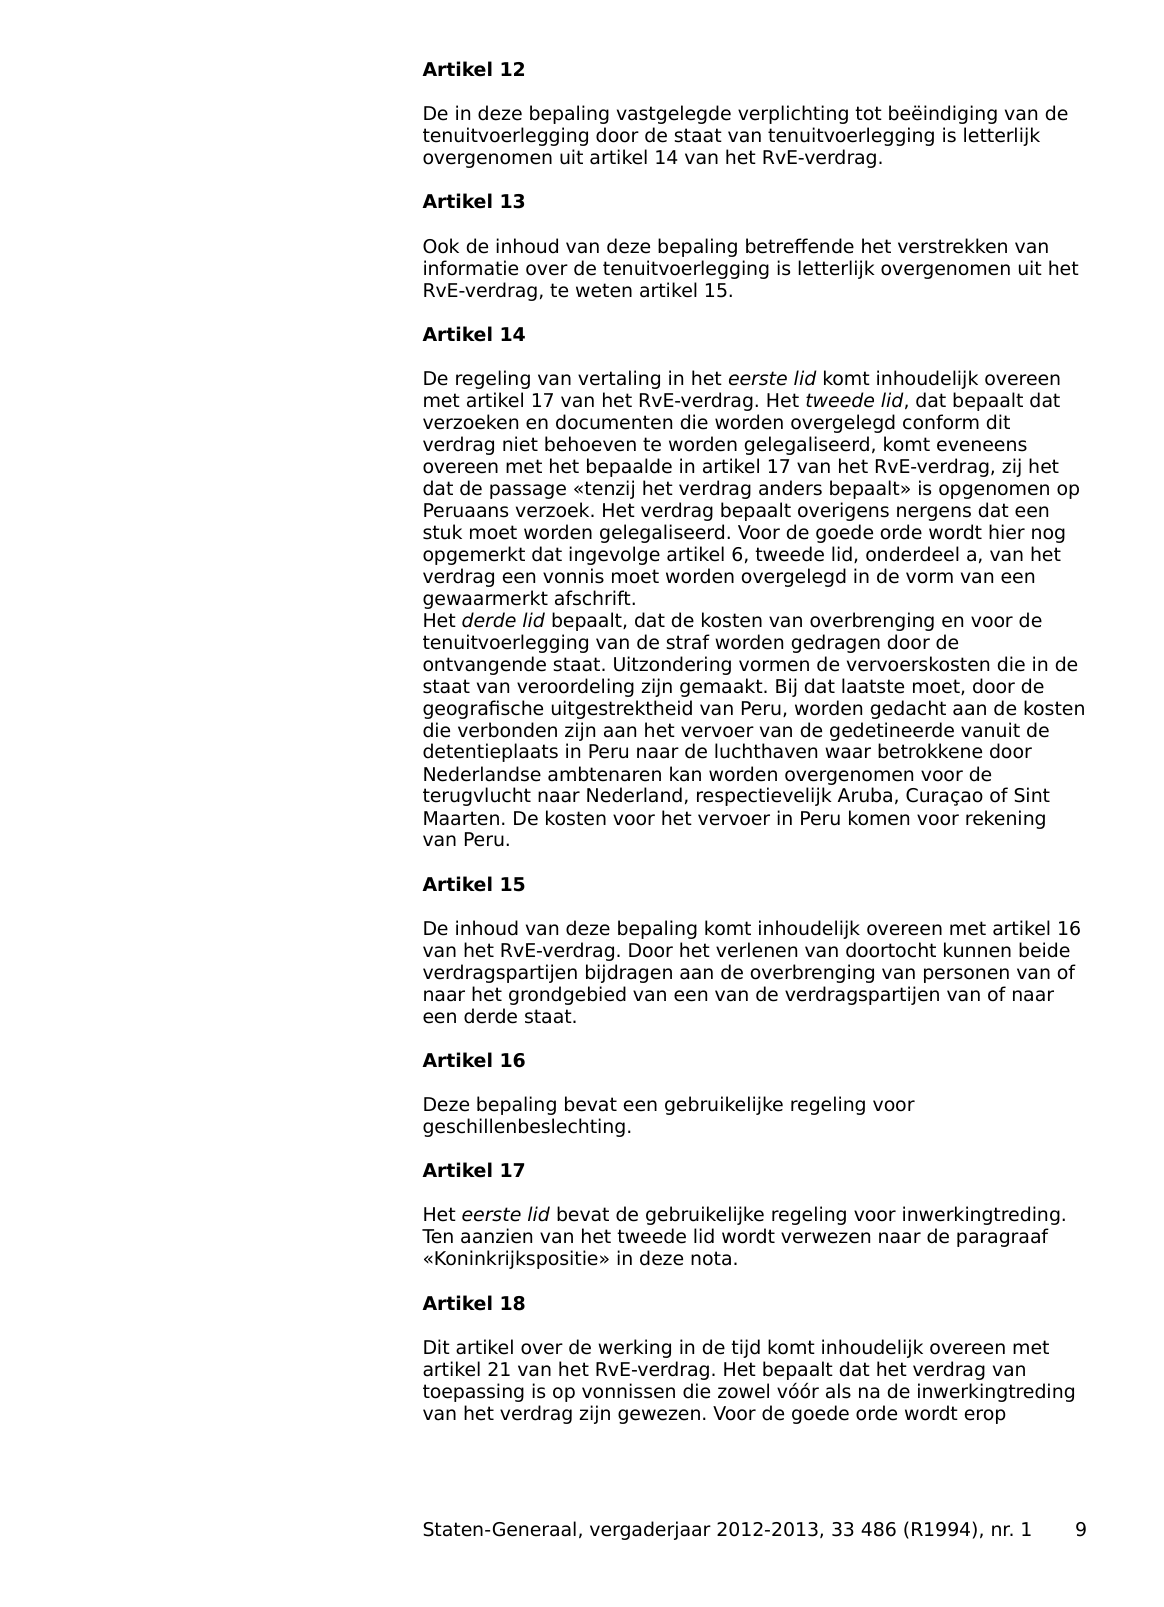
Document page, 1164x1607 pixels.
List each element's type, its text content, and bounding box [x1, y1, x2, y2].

text Ook de inhoud van deze bepaling betreffende het verstrekken van informatie over de tenuitvoerlegging is letterlijk overgenomen uit het RvE-verdrag, te weten artikel 15. [422, 236, 1087, 301]
subtitle Artikel 12 [422, 59, 1087, 81]
text Het eerste lid bevat de gebruikelijke regeling voor inwerkingtreding. Ten aanzien van het tweede lid wordt verwezen naar de paragraaf «Koninkrijkspositie» in deze nota. [422, 1204, 1087, 1270]
text De regeling van vertaling in het eerste lid komt inhoudelijk overeen met artikel 17 van het RvE-verdrag. Het tweede lid, dat bepaalt dat verzoeken en documenten die worden overgelegd conform dit verdrag niet behoeven te worden gelegaliseerd, komt eveneens overeen met het bepaalde in artikel 17 van het RvE-verdrag, zij het dat de passage «tenzij het verdrag anders bepaalt» is opgenomen op Peruaans verzoek. Het verdrag bepaalt overigens nergens dat een stuk moet worden gelegaliseerd. Voor de goede orde wordt hier nog opgemerkt dat ingevolge artikel 6, tweede lid, onderdeel a, van het verdrag een vonnis moet worden overgelegd in de vorm van een gewaarmerkt afschrift. [422, 368, 1087, 609]
subtitle Artikel 17 [422, 1160, 1087, 1182]
text Deze bepaling bevat een gebruikelijke regeling voor geschillenbeslechting. [422, 1094, 1087, 1138]
text Dit artikel over de werking in de tijd komt inhoudelijk overeen met artikel 21 van het RvE-verdrag. Het bepaalt dat het verdrag van toepassing is op vonnissen die zowel vóór als na de inwerkingtreding van het verdrag zijn gewezen. Voor de goede orde wordt erop [422, 1337, 1087, 1424]
text Het derde lid bepaalt, dat de kosten van overbrenging en voor de tenuitvoerlegging van de straf worden gedragen door de ontvangende staat. Uitzondering vormen de vervoerskosten die in de staat van veroordeling zijn gemaakt. Bij dat laatste moet, door de geografische uitgestrektheid van Peru, worden gedacht aan de kosten die verbonden zijn aan het vervoer van de gedetineerde vanuit de detentieplaats in Peru naar de luchthaven waar betrokkene door Nederlandse ambtenaren kan worden overgenomen voor de terugvlucht naar Nederland, respectievelijk Aruba, Curaçao of Sint Maarten. De kosten voor het vervoer in Peru komen voor rekening van Peru. [422, 609, 1087, 851]
text De inhoud van deze bepaling komt inhoudelijk overeen met artikel 16 van het RvE-verdrag. Door het verlenen van doortocht kunnen beide verdragspartijen bijdragen aan de overbrenging van personen van of naar het grondgebied van een van de verdragspartijen van of naar een derde staat. [422, 918, 1087, 1028]
subtitle Artikel 14 [422, 324, 1087, 346]
subtitle Artikel 18 [422, 1292, 1087, 1314]
subtitle Artikel 16 [422, 1050, 1087, 1072]
subtitle Artikel 15 [422, 873, 1087, 896]
text De in deze bepaling vastgelegde verplichting tot beëindiging van de tenuitvoerlegging door de staat van tenuitvoerlegging is letterlijk overgenomen uit artikel 14 van het RvE-verdrag. [422, 103, 1087, 169]
subtitle Artikel 13 [422, 191, 1087, 213]
